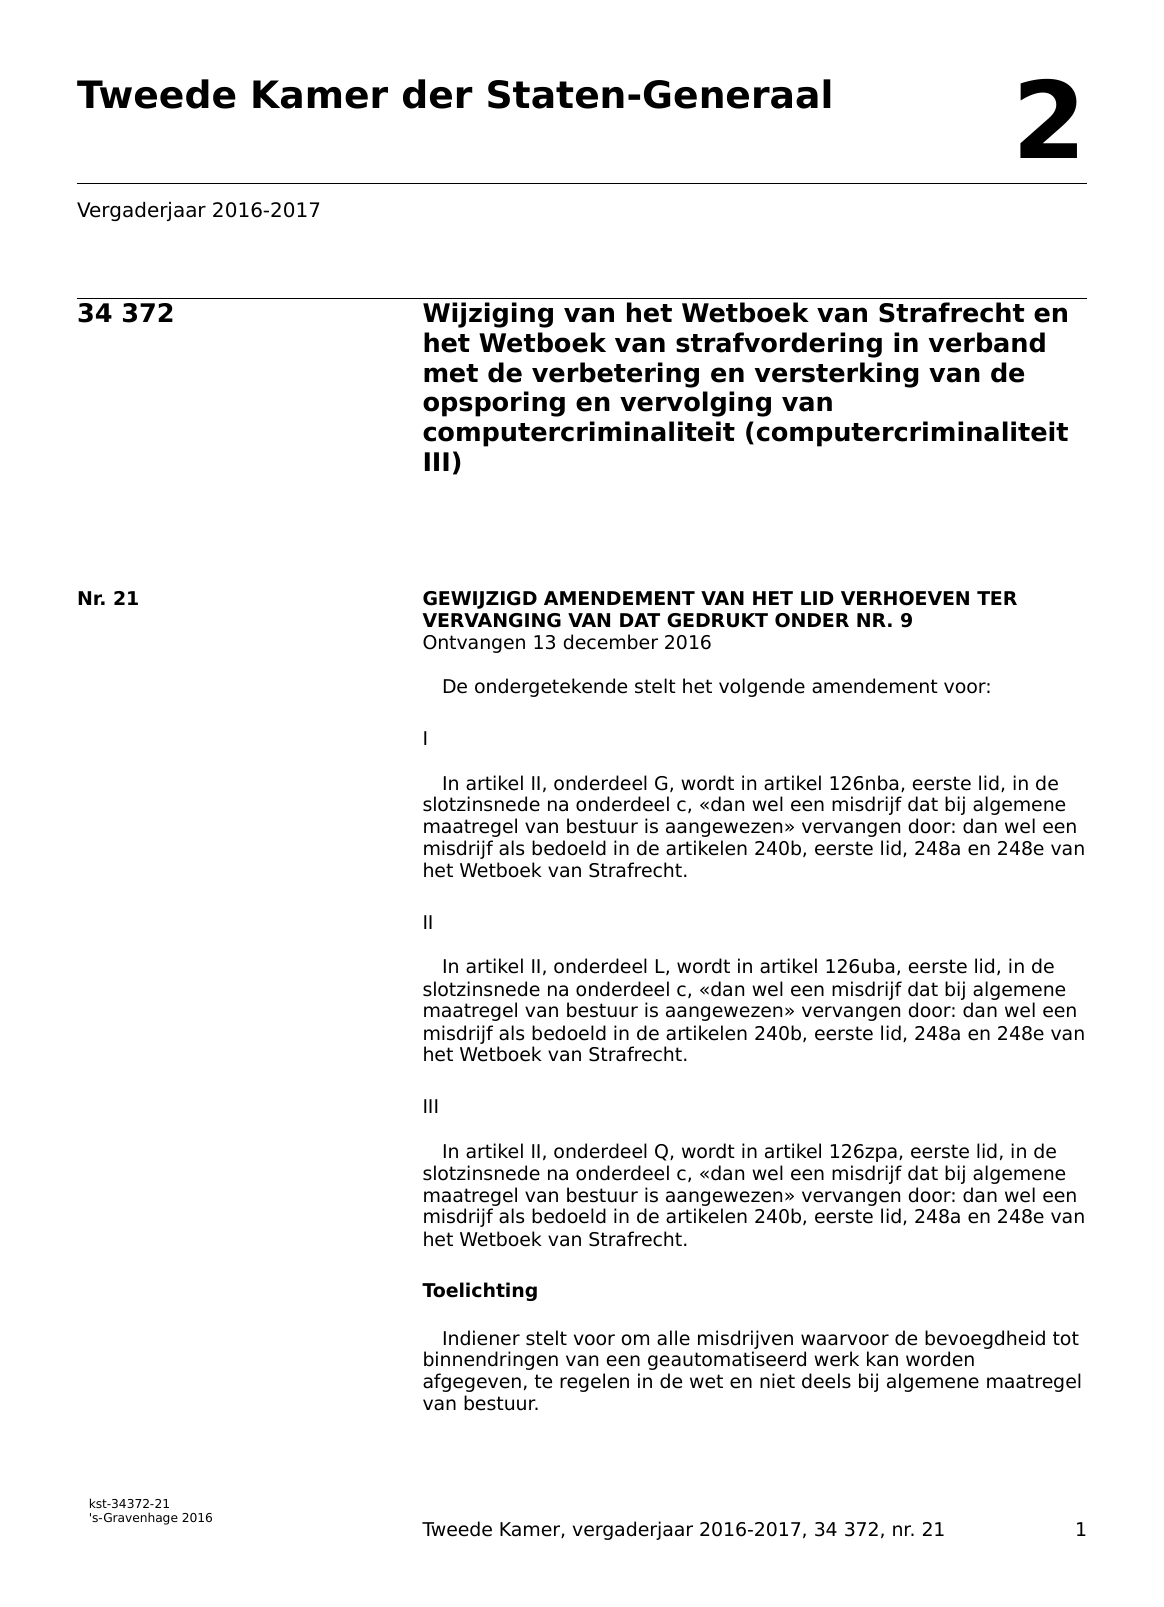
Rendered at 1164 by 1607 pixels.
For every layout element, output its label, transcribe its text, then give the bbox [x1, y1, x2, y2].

table_cell Vergaderjaar 2016-2017 [77, 184, 1087, 298]
subtitle Nr. 21 GEWIJZIGD AMENDEMENT VAN HET LID VERHOEVEN TER VERVANGING VAN DAT GEDRUKT ONDER NR. 9 [77, 588, 1087, 632]
table_header Tweede Kamer der Staten-Generaal [77, 59, 886, 183]
text In artikel II, onderdeel L, wordt in artikel 126uba, eerste lid, in de slotzinsnede na onderdeel c, «dan wel een misdrijf dat bij algemene maatregel van bestuur is aangewezen» vervangen door: dan wel een misdrijf als bedoeld in de artikelen 240b, eerste lid, 248a en 248e van het Wetboek van Strafrecht. [422, 956, 1087, 1066]
text In artikel II, onderdeel G, wordt in artikel 126nba, eerste lid, in de slotzinsnede na onderdeel c, «dan wel een misdrijf dat bij algemene maatregel van bestuur is aangewezen» vervangen door: dan wel een misdrijf als bedoeld in de artikelen 240b, eerste lid, 248a en 248e van het Wetboek van Strafrecht. [422, 772, 1087, 882]
subtitle Toelichting [422, 1280, 1087, 1302]
subtitle III [422, 1096, 1087, 1118]
text Ontvangen 13 december 2016 [422, 632, 1087, 654]
subtitle I [422, 728, 1087, 750]
text Indiener stelt voor om alle misdrijven waarvoor de bevoegdheid tot binnendringen van een geautomatiseerd werk kan worden afgegeven, te regelen in de wet en niet deels bij algemene maatregel van bestuur. [422, 1327, 1087, 1415]
table_header 2 [886, 59, 1087, 183]
subtitle II [422, 912, 1087, 934]
text De ondergetekende stelt het volgende amendement voor: [422, 676, 1087, 698]
text 's-Gravenhage 2016 [88, 1511, 323, 1525]
text In artikel II, onderdeel Q, wordt in artikel 126zpa, eerste lid, in de slotzinsnede na onderdeel c, «dan wel een misdrijf dat bij algemene maatregel van bestuur is aangewezen» vervangen door: dan wel een misdrijf als bedoeld in de artikelen 240b, eerste lid, 248a en 248e van het Wetboek van Strafrecht. [422, 1141, 1087, 1250]
text kst-34372-21 [88, 1497, 323, 1511]
subtitle 34 372 Wijziging van het Wetboek van Strafrecht en het Wetboek van strafvordering in verband met de verbetering en versterking van de opsporing en vervolging van computercriminaliteit (computercriminaliteit III) [77, 299, 1087, 477]
